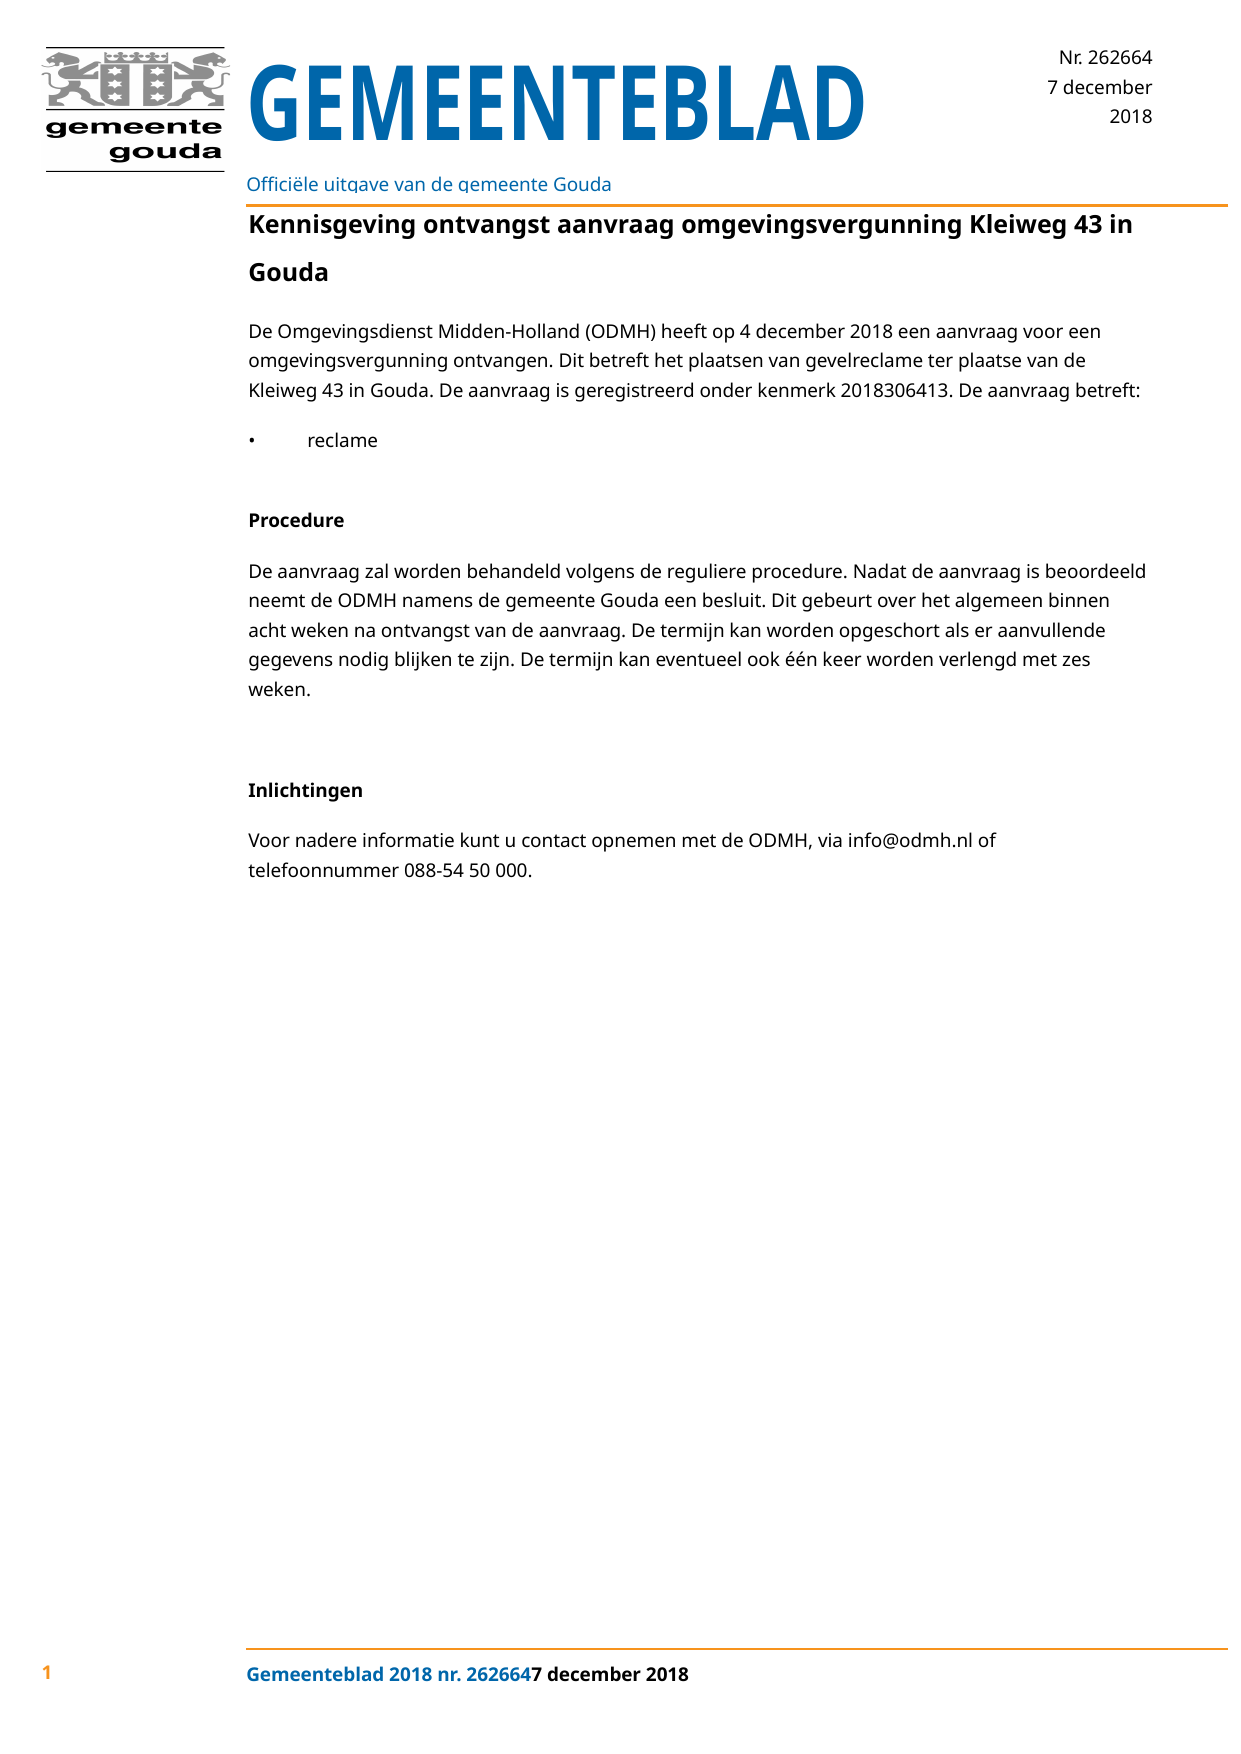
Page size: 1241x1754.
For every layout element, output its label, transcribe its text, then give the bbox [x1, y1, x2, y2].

picture [41, 47, 231, 172]
text Inlichtingen [248, 777, 1152, 803]
text De Omgevingsdienst Midden-Holland (ODMH) heeft op 4 december 2018 een aanvraag voor een omgevingsvergunning ontvangen. Dit betreft het plaatsen van gevelreclame ter plaatse van de Kleiweg 43 in Gouda. De aanvraag is geregistreerd onder kenmerk 2018306413. De aanvraag betreft: [248, 318, 1152, 403]
text Voor nadere informatie kunt u contact opnemen met de ODMH, via info@odmh.nl of telefoonnummer 088-54 50 000. [248, 827, 1152, 883]
text De aanvraag zal worden behandeld volgens de reguliere procedure. Nadat de aanvraag is beoordeeld neemt de ODMH namens de gemeente Gouda een besluit. Dit gebeurt over het algemeen binnen acht weken na ontvangst van de aanvraag. De termijn kan worden opgeschort als er aanvullende gegevens nodig blijken te zijn. De termijn kan eventueel ook één keer worden verlengd met zes weken. [248, 558, 1152, 702]
text Procedure [248, 507, 1152, 533]
text Kennisgeving ontvangst aanvraag omgevingsvergunning Kleiweg 43 in Gouda [248, 207, 1152, 288]
list reclame [248, 427, 1152, 453]
